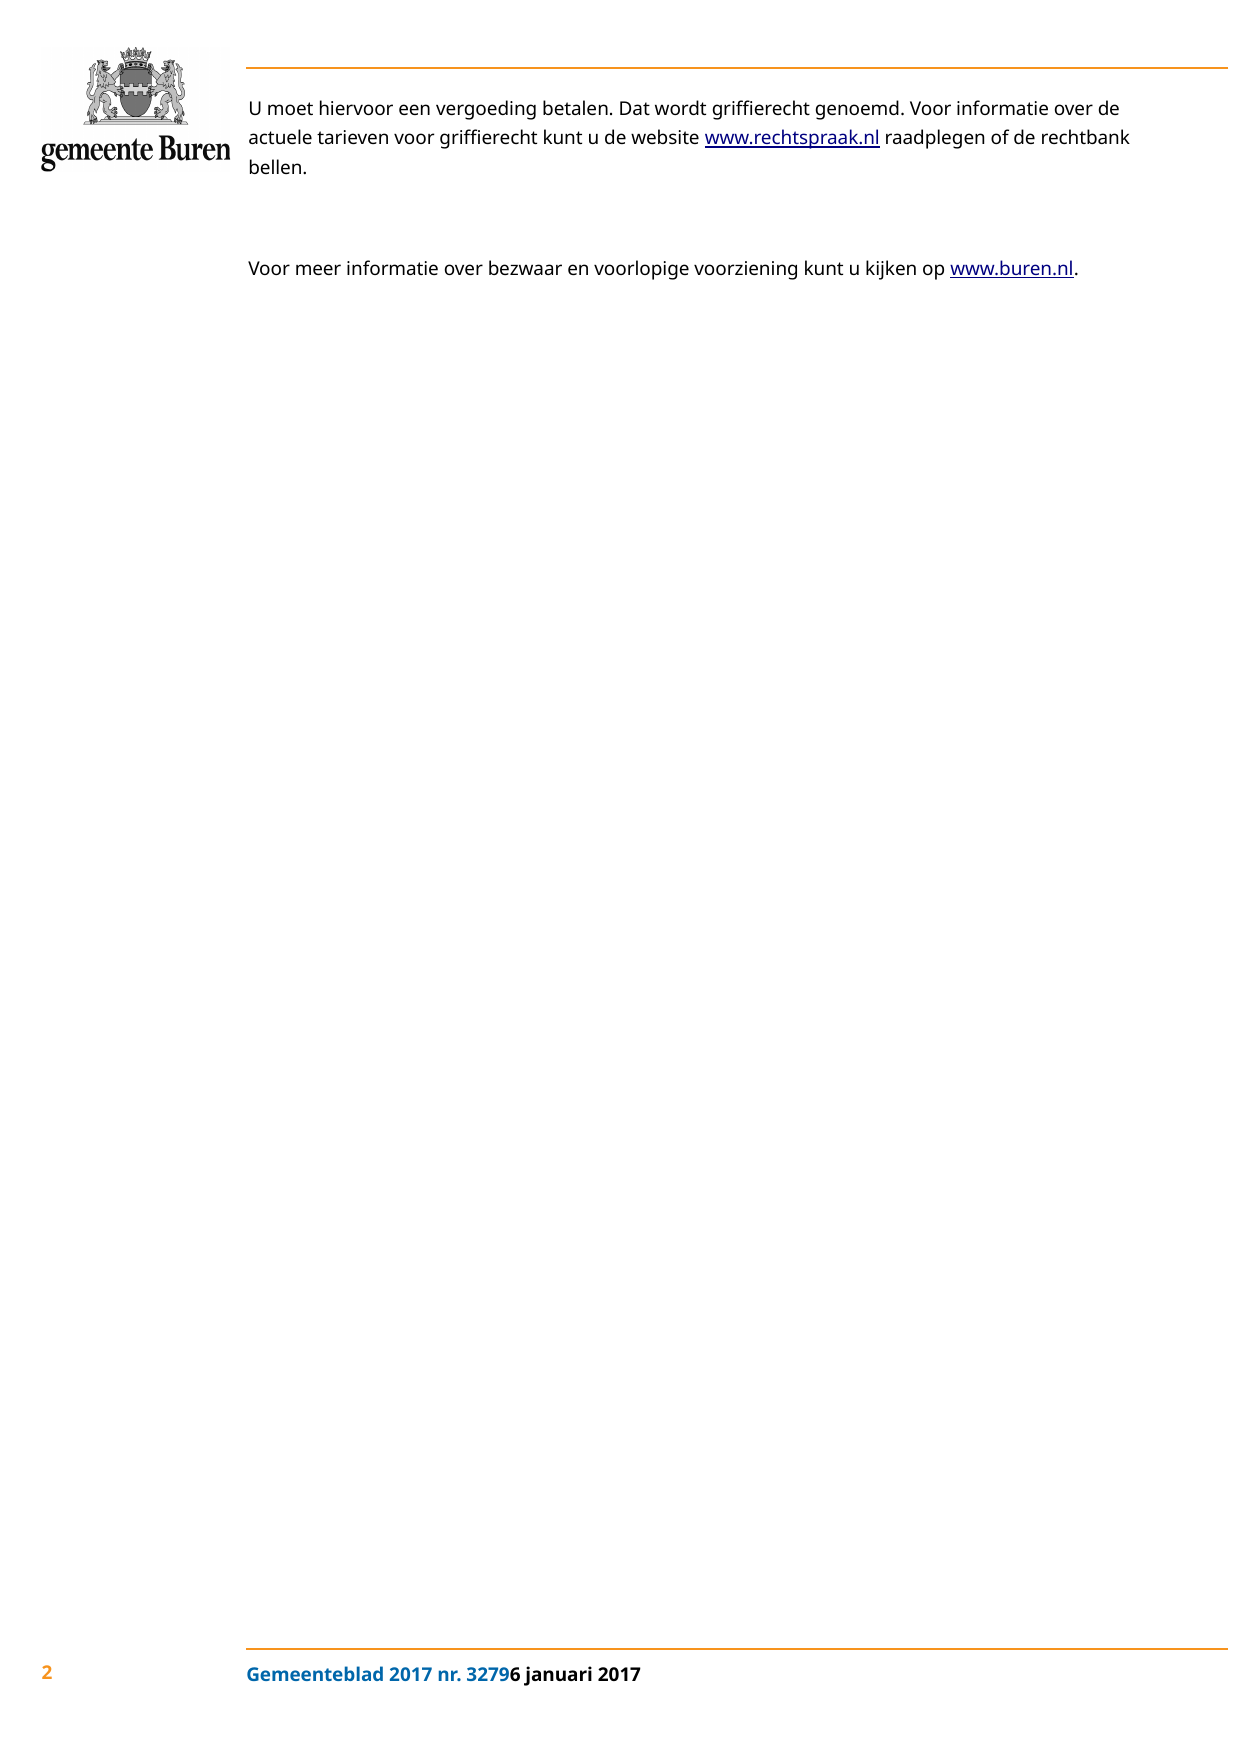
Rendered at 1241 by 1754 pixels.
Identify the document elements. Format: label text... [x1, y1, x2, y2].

text U moet hiervoor een vergoeding betalen. Dat wordt griffierecht genoemd. Voor informatie over de actuele tarieven voor griffierecht kunt u de website www.rechtspraak.nl raadplegen of de rechtbank bellen. [248, 95, 1152, 180]
picture [41, 47, 231, 172]
text Voor meer informatie over bezwaar en voorlopige voorziening kunt u kijken op www.buren.nl. [248, 255, 1152, 281]
